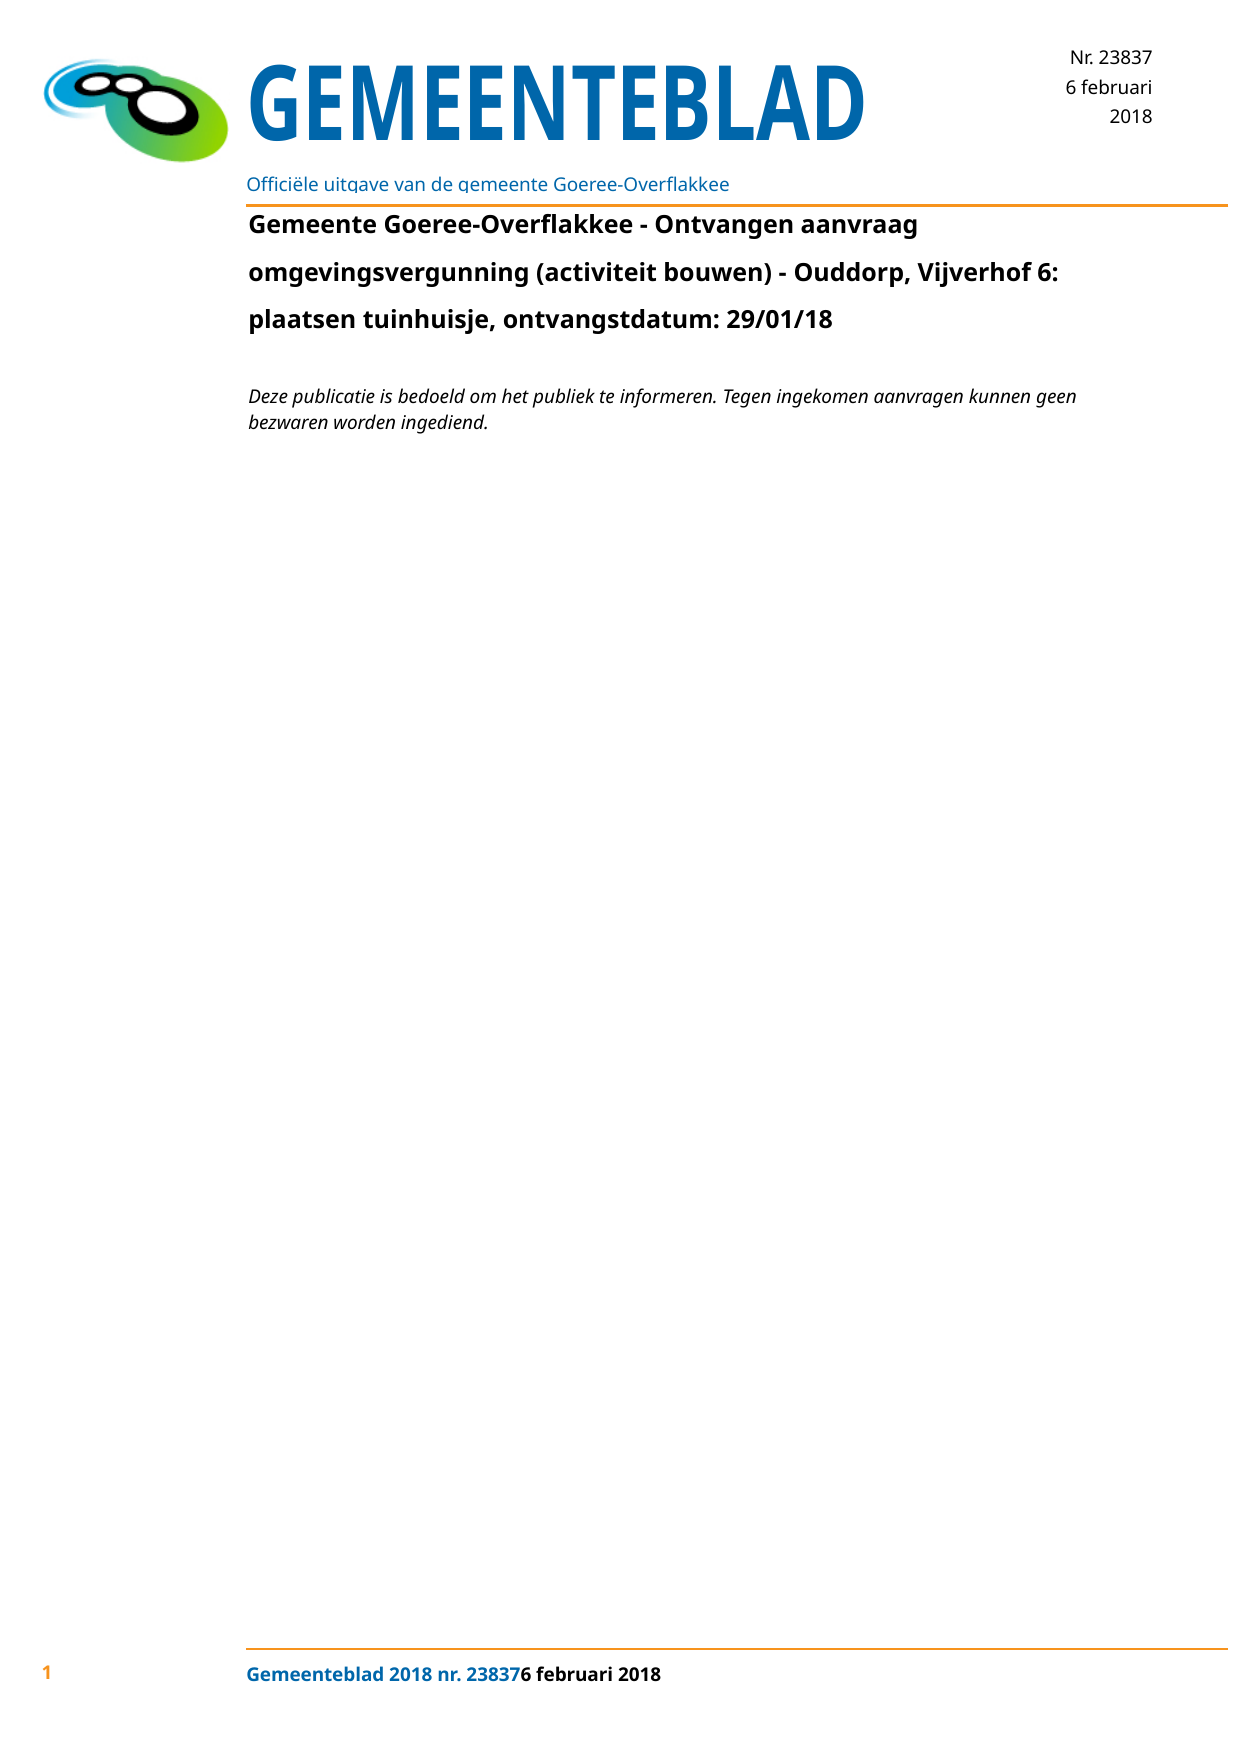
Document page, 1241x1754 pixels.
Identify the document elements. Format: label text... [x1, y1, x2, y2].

picture [41, 47, 231, 172]
text Gemeente Goeree-Overflakkee - Ontvangen aanvraag omgevingsvergunning (activiteit bouwen) - Ouddorp, Vijverhof 6: plaatsen tuinhuisje, ontvangstdatum: 29/01/18 [248, 207, 1152, 336]
text Deze publicatie is bedoeld om het publiek te informeren. Tegen ingekomen aanvragen kunnen geen bezwaren worden ingediend. [248, 384, 1152, 435]
